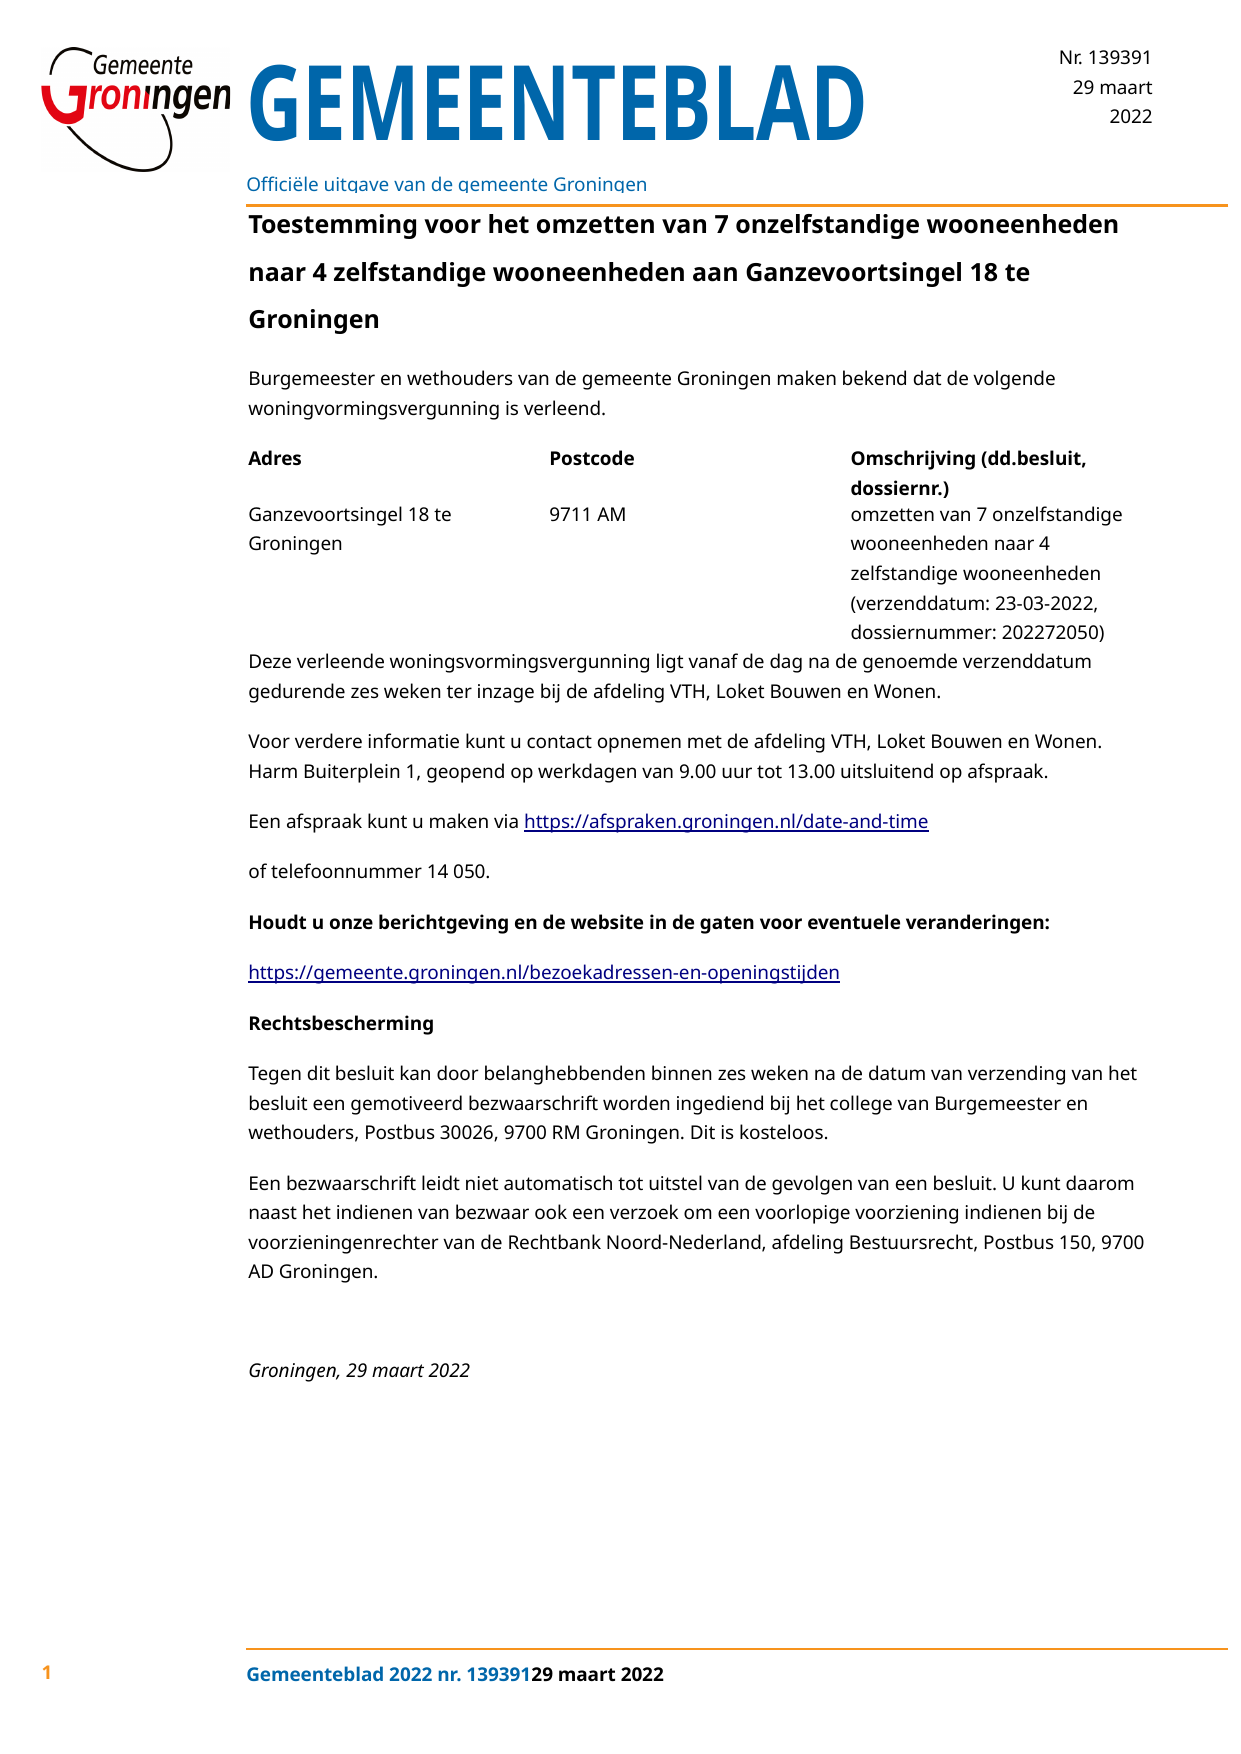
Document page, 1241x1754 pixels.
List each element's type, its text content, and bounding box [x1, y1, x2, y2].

table_cell omzetten van 7 onzelfstandige wooneenheden naar 4 zelfstandige wooneenheden (verzenddatum: 23-03-2022, dossiernummer: 202272050) [850, 501, 1152, 645]
table_cell Ganzevoortsingel 18 te Groningen [248, 501, 549, 645]
text Houdt u onze berichtgeving en de website in de gaten voor eventuele veranderingen: [248, 909, 1152, 935]
text Toestemming voor het omzetten van 7 onzelfstandige wooneenheden naar 4 zelfstandige wooneenheden aan Ganzevoortsingel 18 te Groningen [248, 207, 1152, 336]
text Groningen, 29 maart 2022 [248, 1357, 1152, 1383]
table_cell 9711 AM [549, 501, 850, 645]
text https://gemeente.groningen.nl/bezoekadressen-en-openingstijden [248, 959, 1152, 985]
text Een afspraak kunt u maken via https://afspraken.groningen.nl/date-and-time [248, 808, 1152, 834]
text Burgemeester en wethouders van de gemeente Groningen maken bekend dat de volgende woningvormingsvergunning is verleend. [248, 366, 1152, 421]
text Een bezwaarschrift leidt niet automatisch tot uitstel van de gevolgen van een besluit. U kunt daarom naast het indienen van bezwaar ook een verzoek om een voorlopige voorziening indienen bij de voorzieningenrechter van de Rechtbank Noord-Nederland, afdeling Bestuursrecht, Postbus 150, 9700 AD Groningen. [248, 1170, 1152, 1284]
text of telefoonnummer 14 050. [248, 859, 1152, 884]
table_header Omschrijving (dd.besluit, dossiernr.) [850, 446, 1152, 501]
text Deze verleende woningsvormingsvergunning ligt vanaf de dag na de genoemde verzenddatum gedurende zes weken ter inzage bij de afdeling VTH, Loket Bouwen en Wonen. [248, 648, 1152, 703]
picture [41, 47, 231, 172]
table_header Adres [248, 446, 549, 501]
text Voor verdere informatie kunt u contact opnemen met de afdeling VTH, Loket Bouwen en Wonen. Harm Buiterplein 1, geopend op werkdagen van 9.00 uur tot 13.00 uitsluitend op afspraak. [248, 728, 1152, 783]
table_header Postcode [549, 446, 850, 501]
text Tegen dit besluit kan door belanghebbenden binnen zes weken na de datum van verzending van het besluit een gemotiveerd bezwaarschrift worden ingediend bij het college van Burgemeester en wethouders, Postbus 30026, 9700 RM Groningen. Dit is kosteloos. [248, 1060, 1152, 1145]
text Rechtsbescherming [248, 1010, 1152, 1036]
